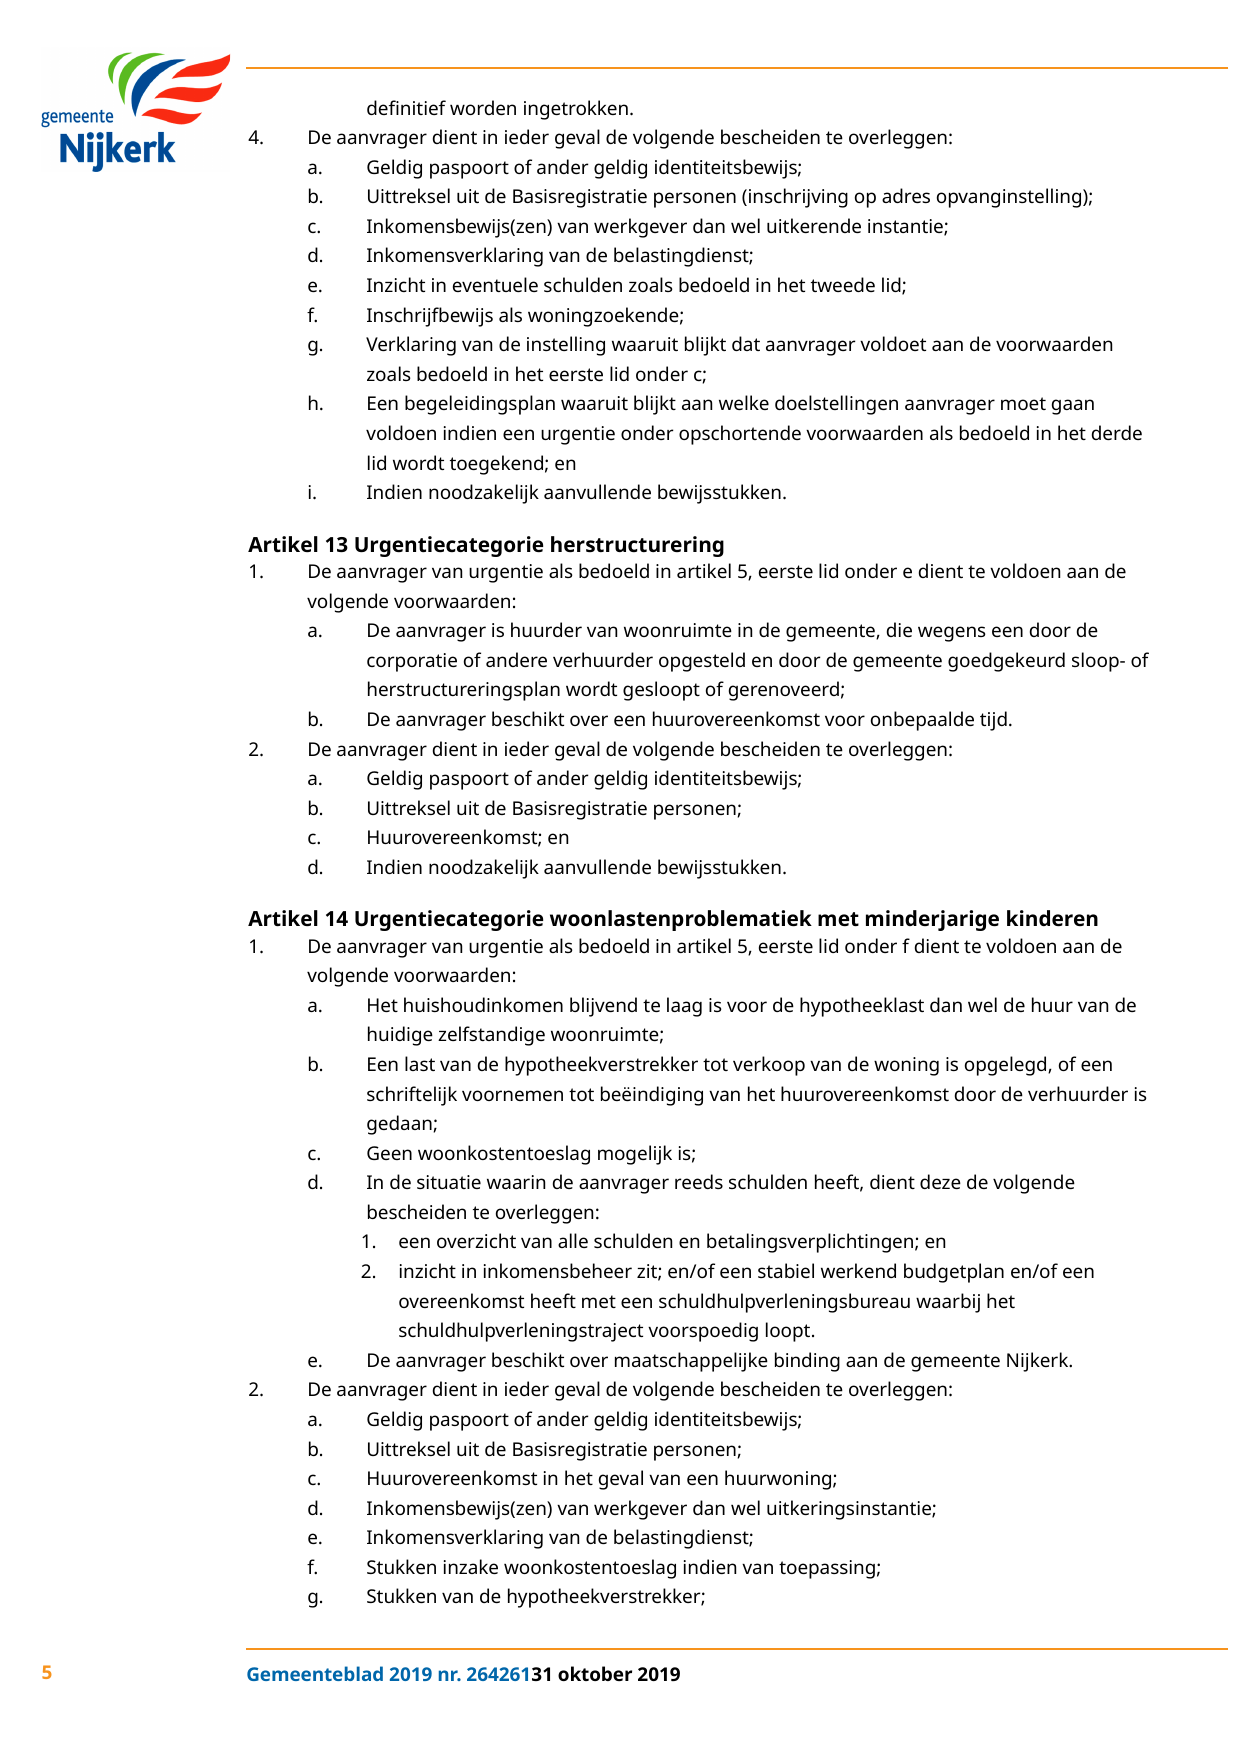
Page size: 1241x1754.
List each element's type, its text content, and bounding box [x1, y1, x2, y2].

list Een begeleidingsplan waaruit blijkt aan welke doelstellingen aanvrager moet gaan voldoen indien een urgentie onder opschortende voorwaarden als bedoeld in het derde lid wordt toegekend; en [307, 391, 1152, 476]
list Inkomensbewijs(zen) van werkgever dan wel uitkerende instantie; [307, 213, 1152, 239]
list De aanvrager is huurder van woonruimte in de gemeente, die wegens een door de corporatie of andere verhuurder opgesteld en door de gemeente goedgekeurd sloop- of herstructureringsplan wordt gesloopt of gerenoveerd; [307, 617, 1152, 702]
list Stukken van de hypotheekverstrekker; [307, 1584, 1152, 1609]
list Geen woonkostentoeslag mogelijk is; [307, 1140, 1152, 1166]
list definitief worden ingetrokken. [307, 95, 1152, 121]
list Huurovereenkomst in het geval van een huurwoning; [307, 1465, 1152, 1491]
list Inzicht in eventuele schulden zoals bedoeld in het tweede lid; [307, 272, 1152, 298]
list Huurovereenkomst; en [307, 824, 1152, 850]
list Geldig paspoort of ander geldig identiteitsbewijs; [307, 1406, 1152, 1432]
list Het huishoudinkomen blijvend te laag is voor de hypotheeklast dan wel de huur van de huidige zelfstandige woonruimte; [307, 992, 1152, 1047]
list De aanvrager van urgentie als bedoeld in artikel 5, eerste lid onder e dient te voldoen aan de volgende voorwaarden: [248, 558, 1152, 613]
list Inkomensbewijs(zen) van werkgever dan wel uitkeringsinstantie; [307, 1495, 1152, 1521]
list De aanvrager beschikt over maatschappelijke binding aan de gemeente Nijkerk. [307, 1347, 1152, 1373]
list De aanvrager beschikt over een huurovereenkomst voor onbepaalde tijd. [307, 706, 1152, 732]
list een overzicht van alle schulden en betalingsverplichtingen; en [361, 1229, 1152, 1254]
text Artikel 14 Urgentiecategorie woonlastenproblematiek met minderjarige kinderen [248, 904, 1152, 933]
picture [41, 47, 231, 172]
list Verklaring van de instelling waaruit blijkt dat aanvrager voldoet aan de voorwaarden zoals bedoeld in het eerste lid onder c; [307, 331, 1152, 387]
list Indien noodzakelijk aanvullende bewijsstukken. [307, 854, 1152, 880]
list Inkomensverklaring van de belastingdienst; [307, 1524, 1152, 1550]
list Uittreksel uit de Basisregistratie personen (inschrijving op adres opvanginstelling); [307, 183, 1152, 209]
list Geldig paspoort of ander geldig identiteitsbewijs; [307, 154, 1152, 180]
list Stukken inzake woonkostentoeslag indien van toepassing; [307, 1554, 1152, 1580]
list Uittreksel uit de Basisregistratie personen; [307, 795, 1152, 821]
list De aanvrager dient in ieder geval de volgende bescheiden te overleggen: [248, 124, 1152, 150]
list Een last van de hypotheekverstrekker tot verkoop van de woning is opgelegd, of een schriftelijk voornemen tot beëindiging van het huurovereenkomst door de verhuurder is gedaan; [307, 1051, 1152, 1136]
list inzicht in inkomensbeheer zit; en/of een stabiel werkend budgetplan en/of een overeenkomst heeft met een schuldhulpverleningsbureau waarbij het schuldhulpverleningstraject voorspoedig loopt. [361, 1258, 1152, 1343]
list Uittreksel uit de Basisregistratie personen; [307, 1436, 1152, 1462]
list Geldig paspoort of ander geldig identiteitsbewijs; [307, 765, 1152, 791]
list Inkomensverklaring van de belastingdienst; [307, 243, 1152, 268]
list Indien noodzakelijk aanvullende bewijsstukken. [307, 479, 1152, 505]
list De aanvrager van urgentie als bedoeld in artikel 5, eerste lid onder f dient te voldoen aan de volgende voorwaarden: [248, 933, 1152, 988]
text Artikel 13 Urgentiecategorie herstructurering [248, 530, 1152, 558]
list De aanvrager dient in ieder geval de volgende bescheiden te overleggen: [248, 1377, 1152, 1402]
list De aanvrager dient in ieder geval de volgende bescheiden te overleggen: [248, 736, 1152, 761]
list In de situatie waarin de aanvrager reeds schulden heeft, dient deze de volgende bescheiden te overleggen: [307, 1169, 1152, 1225]
list Inschrijfbewijs als woningzoekende; [307, 302, 1152, 328]
